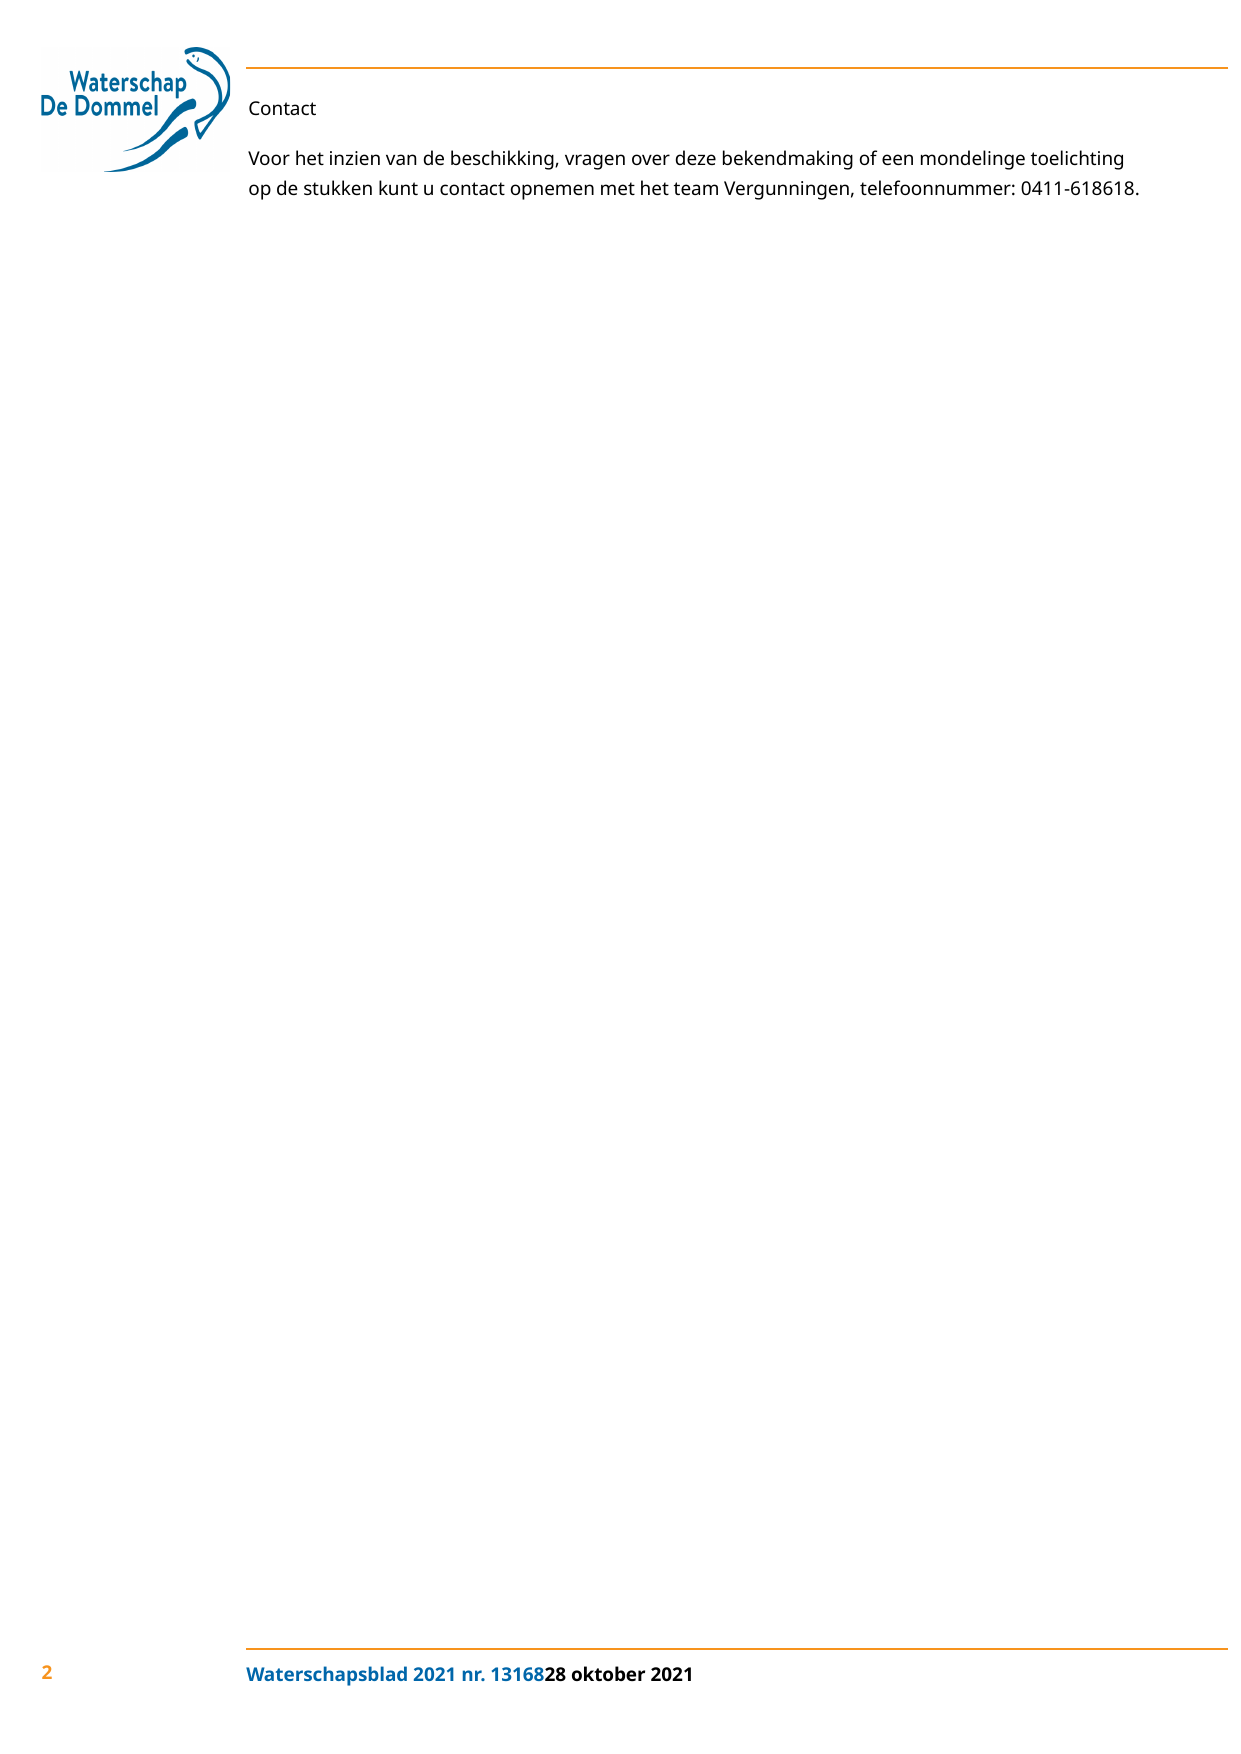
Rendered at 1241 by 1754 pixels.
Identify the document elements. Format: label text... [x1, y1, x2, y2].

text Voor het inzien van de beschikking, vragen over deze bekendmaking of een mondelinge toelichting op de stukken kunt u contact opnemen met het team Vergunningen, telefoonnummer: 0411-618618. [248, 145, 1152, 201]
picture [204, 47, 231, 76]
picture [198, 118, 210, 131]
text Contact [248, 95, 1152, 121]
picture [45, 99, 51, 111]
picture [41, 47, 231, 172]
